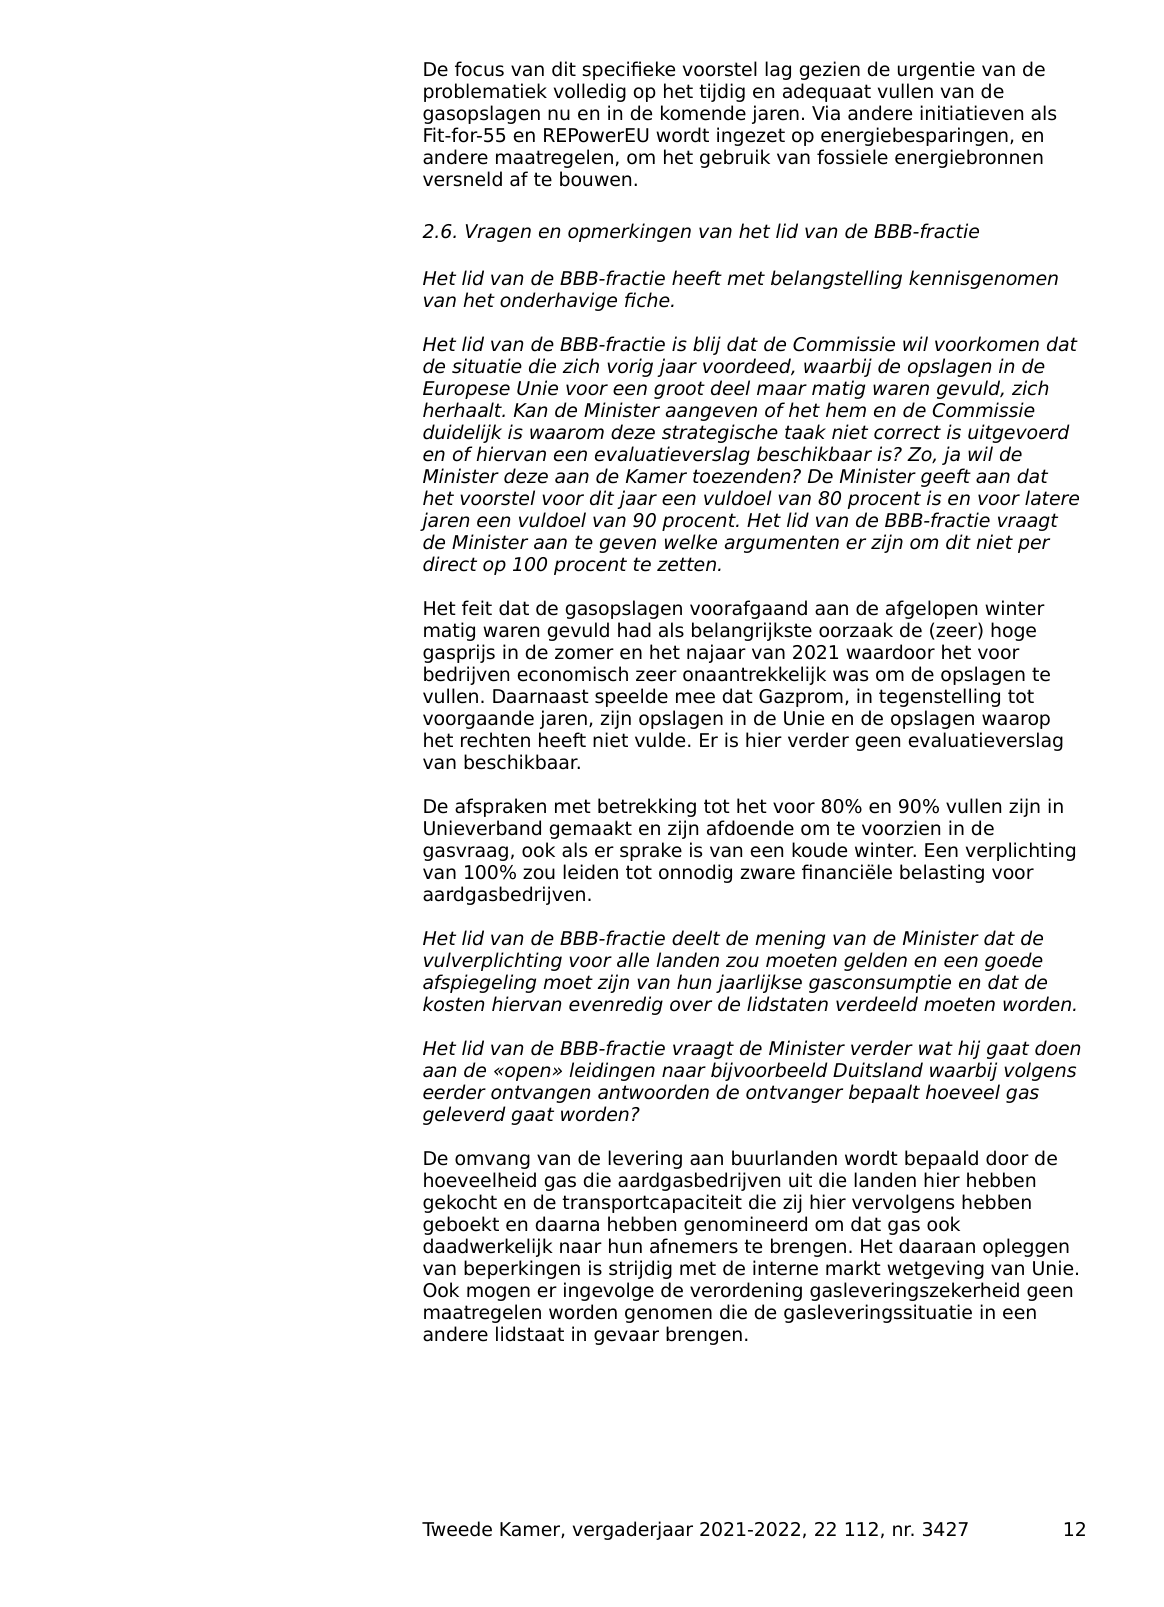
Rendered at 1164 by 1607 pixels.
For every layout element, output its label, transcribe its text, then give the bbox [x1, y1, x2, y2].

text Het lid van de BBB-fractie heeft met belangstelling kennisgenomen van het onderhavige fiche. [422, 268, 1087, 312]
text Het lid van de BBB-fractie is blij dat de Commissie wil voorkomen dat de situatie die zich vorig jaar voordeed, waarbij de opslagen in de Europese Unie voor een groot deel maar matig waren gevuld, zich herhaalt. Kan de Minister aangeven of het hem en de Commissie duidelijk is waarom deze strategische taak niet correct is uitgevoerd en of hiervan een evaluatieverslag beschikbaar is? Zo, ja wil de Minister deze aan de Kamer toezenden? De Minister geeft aan dat het voorstel voor dit jaar een vuldoel van 80 procent is en voor latere jaren een vuldoel van 90 procent. Het lid van de BBB-fractie vraagt de Minister aan te geven welke argumenten er zijn om dit niet per direct op 100 procent te zetten. [422, 334, 1087, 576]
text Het feit dat de gasopslagen voorafgaand aan de afgelopen winter matig waren gevuld had als belangrijkste oorzaak de (zeer) hoge gasprijs in de zomer en het najaar van 2021 waardoor het voor bedrijven economisch zeer onaantrekkelijk was om de opslagen te vullen. Daarnaast speelde mee dat Gazprom, in tegenstelling tot voorgaande jaren, zijn opslagen in de Unie en de opslagen waarop het rechten heeft niet vulde. Er is hier verder geen evaluatieverslag van beschikbaar. [422, 598, 1087, 774]
subtitle 2.6. Vragen en opmerkingen van het lid van de BBB-fractie [422, 221, 1087, 243]
text De afspraken met betrekking tot het voor 80% en 90% vullen zijn in Unieverband gemaakt en zijn afdoende om te voorzien in de gasvraag, ook als er sprake is van een koude winter. Een verplichting van 100% zou leiden tot onnodig zware financiële belasting voor aardgasbedrijven. [422, 796, 1087, 906]
text De omvang van de levering aan buurlanden wordt bepaald door de hoeveelheid gas die aardgasbedrijven uit die landen hier hebben gekocht en de transportcapaciteit die zij hier vervolgens hebben geboekt en daarna hebben genomineerd om dat gas ook daadwerkelijk naar hun afnemers te brengen. Het daaraan opleggen van beperkingen is strijdig met de interne markt wetgeving van Unie. Ook mogen er ingevolge de verordening gasleveringszekerheid geen maatregelen worden genomen die de gasleveringssituatie in een andere lidstaat in gevaar brengen. [422, 1148, 1087, 1346]
text Het lid van de BBB-fractie deelt de mening van de Minister dat de vulverplichting voor alle landen zou moeten gelden en een goede afspiegeling moet zijn van hun jaarlijkse gasconsumptie en dat de kosten hiervan evenredig over de lidstaten verdeeld moeten worden. [422, 928, 1087, 1016]
text De focus van dit specifieke voorstel lag gezien de urgentie van de problematiek volledig op het tijdig en adequaat vullen van de gasopslagen nu en in de komende jaren. Via andere initiatieven als Fit-for-55 en REPowerEU wordt ingezet op energiebesparingen, en andere maatregelen, om het gebruik van fossiele energiebronnen versneld af te bouwen. [422, 59, 1087, 191]
text Het lid van de BBB-fractie vraagt de Minister verder wat hij gaat doen aan de «open» leidingen naar bijvoorbeeld Duitsland waarbij volgens eerder ontvangen antwoorden de ontvanger bepaalt hoeveel gas geleverd gaat worden? [422, 1038, 1087, 1126]
